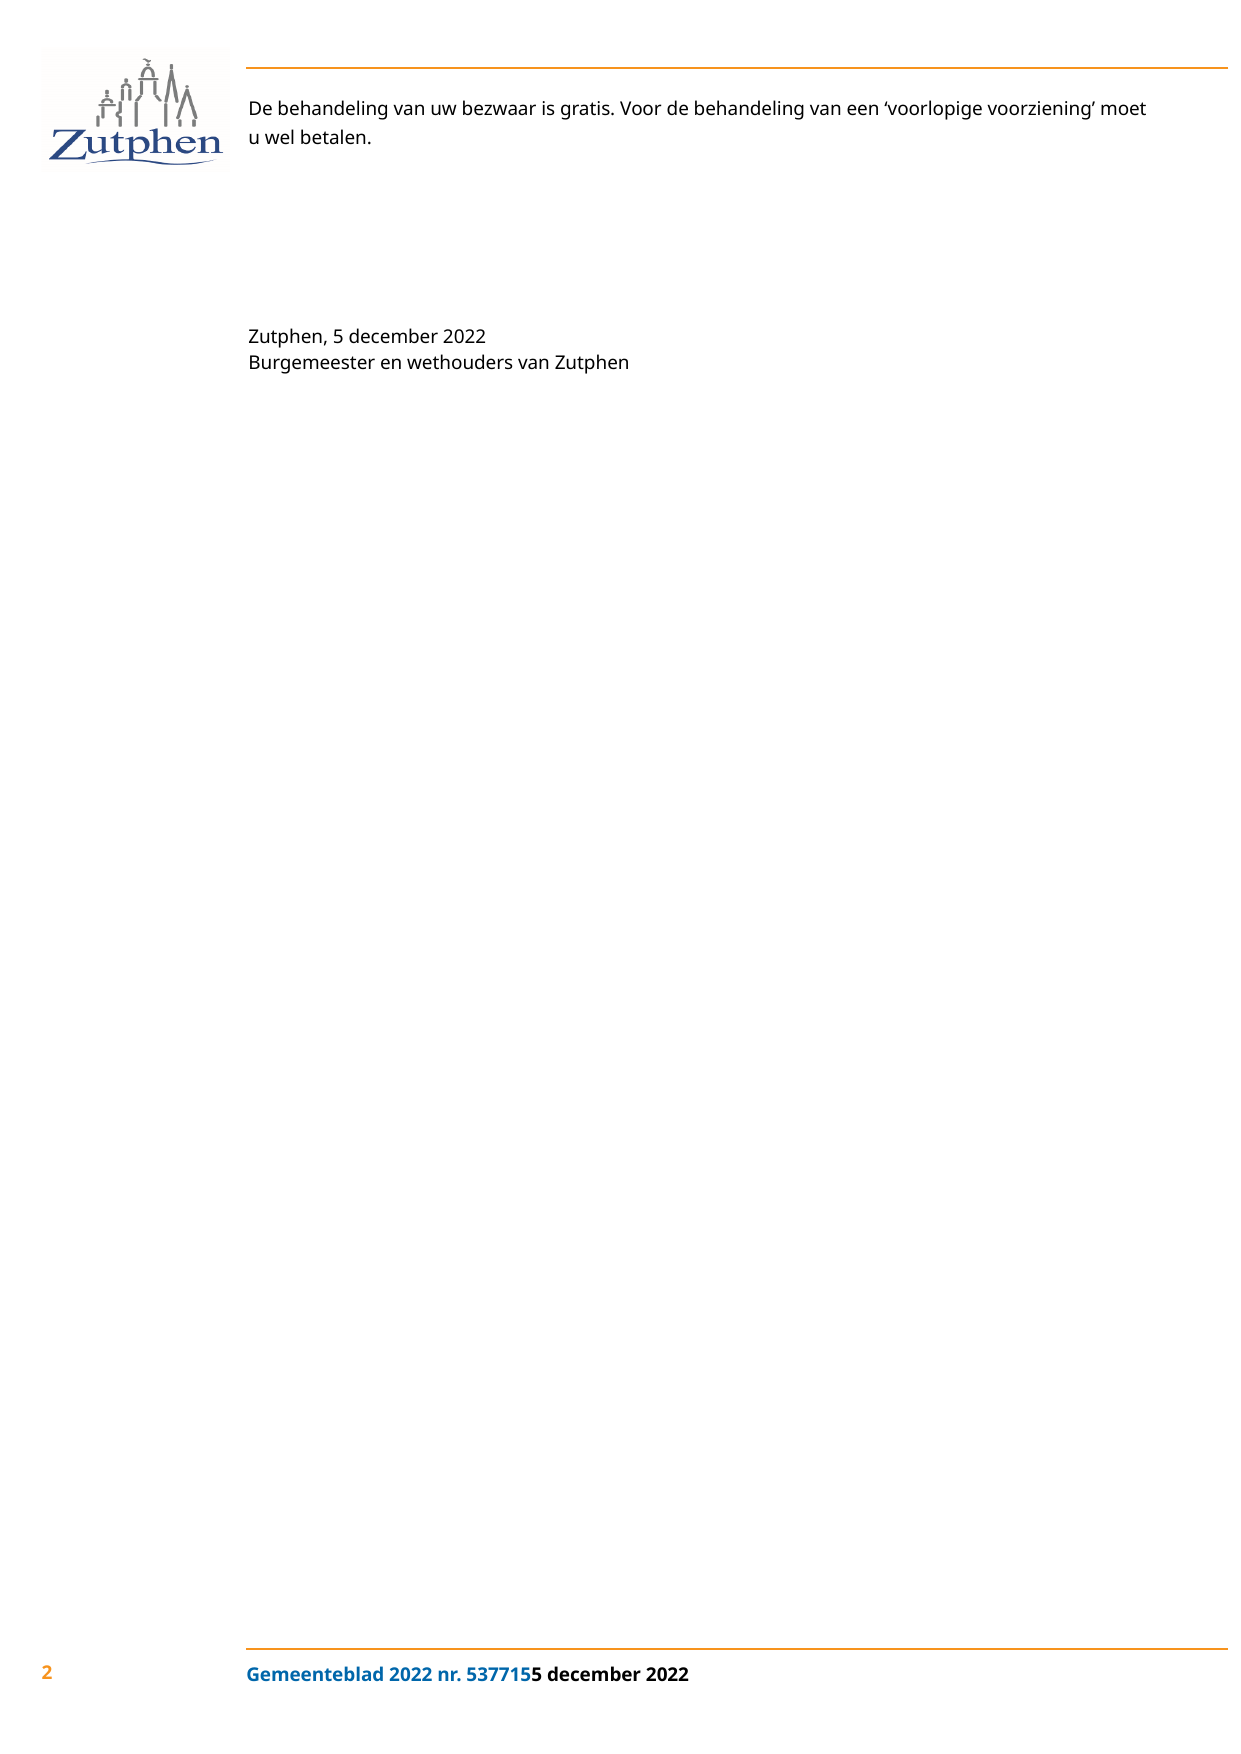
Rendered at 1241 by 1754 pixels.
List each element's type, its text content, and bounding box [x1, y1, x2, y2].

picture [41, 47, 231, 172]
text Zutphen, 5 december 2022 [248, 323, 1152, 349]
text Burgemeester en wethouders van Zutphen [248, 349, 1152, 375]
text De behandeling van uw bezwaar is gratis. Voor de behandeling van een ‘voorlopige voorziening’ moet u wel betalen. [248, 95, 1152, 150]
